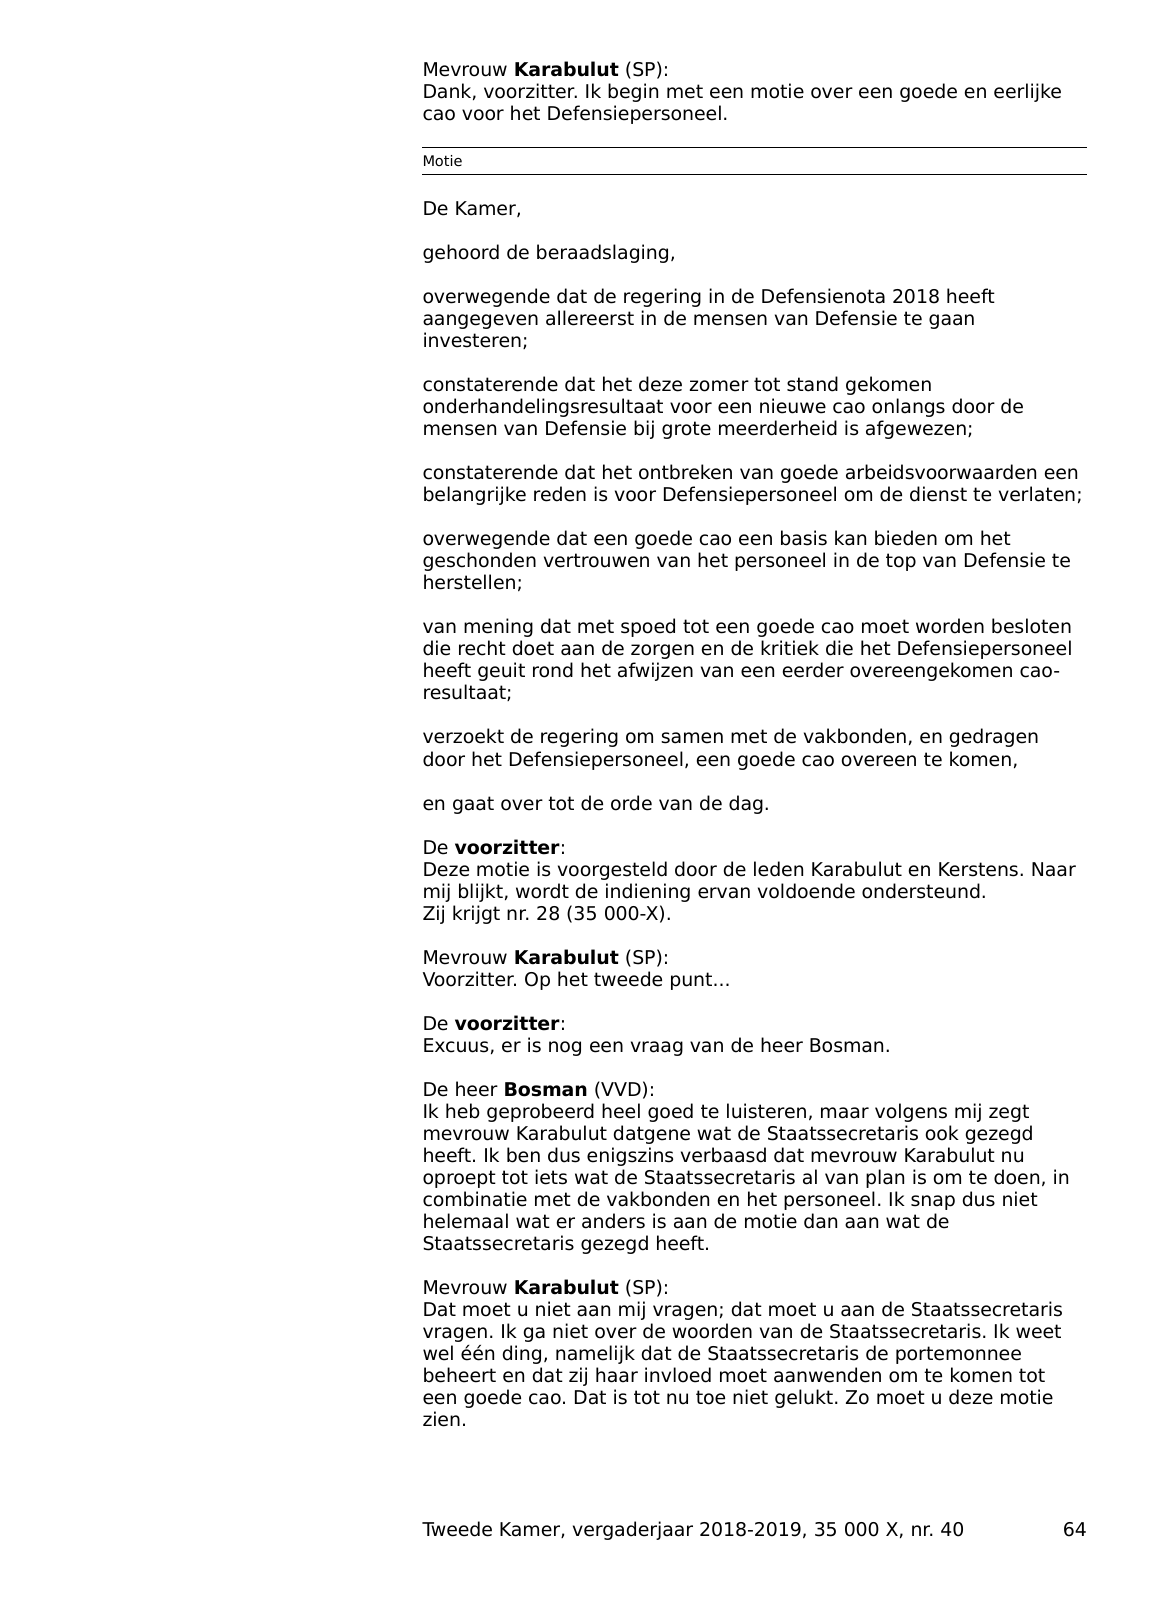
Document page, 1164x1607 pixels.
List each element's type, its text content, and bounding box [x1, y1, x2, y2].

text van mening dat met spoed tot een goede cao moet worden besloten die recht doet aan de zorgen en de kritiek die het Defensiepersoneel heeft geuit rond het afwijzen van een eerder overeengekomen cao-resultaat; [422, 616, 1087, 704]
text Deze motie is voorgesteld door de leden Karabulut en Kerstens. Naar mij blijkt, wordt de indiening ervan voldoende ondersteund. [422, 859, 1087, 903]
text overwegende dat de regering in de Defensienota 2018 heeft aangegeven allereerst in de mensen van Defensie te gaan investeren; [422, 286, 1087, 352]
text constaterende dat het ontbreken van goede arbeidsvoorwaarden een belangrijke reden is voor Defensiepersoneel om de dienst te verlaten; [422, 462, 1087, 506]
text De heer Bosman (VVD): [422, 1079, 1087, 1101]
text Mevrouw Karabulut (SP): [422, 947, 1087, 969]
text verzoekt de regering om samen met de vakbonden, en gedragen door het Defensiepersoneel, een goede cao overeen te komen, [422, 726, 1087, 770]
text De voorzitter: [422, 837, 1087, 859]
text De Kamer, [422, 197, 1087, 219]
text overwegende dat een goede cao een basis kan bieden om het geschonden vertrouwen van het personeel in de top van Defensie te herstellen; [422, 528, 1087, 594]
text Dank, voorzitter. Ik begin met een motie over een goede en eerlijke cao voor het Defensiepersoneel. [422, 81, 1087, 125]
text Voorzitter. Op het tweede punt... [422, 969, 1087, 991]
text en gaat over tot de orde van de dag. [422, 793, 1087, 814]
text constaterende dat het deze zomer tot stand gekomen onderhandelingsresultaat voor een nieuwe cao onlangs door de mensen van Defensie bij grote meerderheid is afgewezen; [422, 374, 1087, 440]
text Mevrouw Karabulut (SP): [422, 59, 1087, 81]
text Excuus, er is nog een vraag van de heer Bosman. [422, 1035, 1087, 1057]
table_header Motie [422, 148, 1087, 174]
text Ik heb geprobeerd heel goed te luisteren, maar volgens mij zegt mevrouw Karabulut datgene wat de Staatssecretaris ook gezegd heeft. Ik ben dus enigszins verbaasd dat mevrouw Karabulut nu oproept tot iets wat de Staatssecretaris al van plan is om te doen, in combinatie met de vakbonden en het personeel. Ik snap dus niet helemaal wat er anders is aan de motie dan aan wat de Staatssecretaris gezegd heeft. [422, 1101, 1087, 1255]
text De voorzitter: [422, 1013, 1087, 1035]
text Zij krijgt nr. 28 (35 000-X). [422, 903, 1087, 925]
text Dat moet u niet aan mij vragen; dat moet u aan de Staatssecretaris vragen. Ik ga niet over de woorden van de Staatssecretaris. Ik weet wel één ding, namelijk dat de Staatssecretaris de portemonnee beheert en dat zij haar invloed moet aanwenden om te komen tot een goede cao. Dat is tot nu toe niet gelukt. Zo moet u deze motie zien. [422, 1299, 1087, 1431]
text gehoord de beraadslaging, [422, 242, 1087, 264]
text Mevrouw Karabulut (SP): [422, 1277, 1087, 1299]
